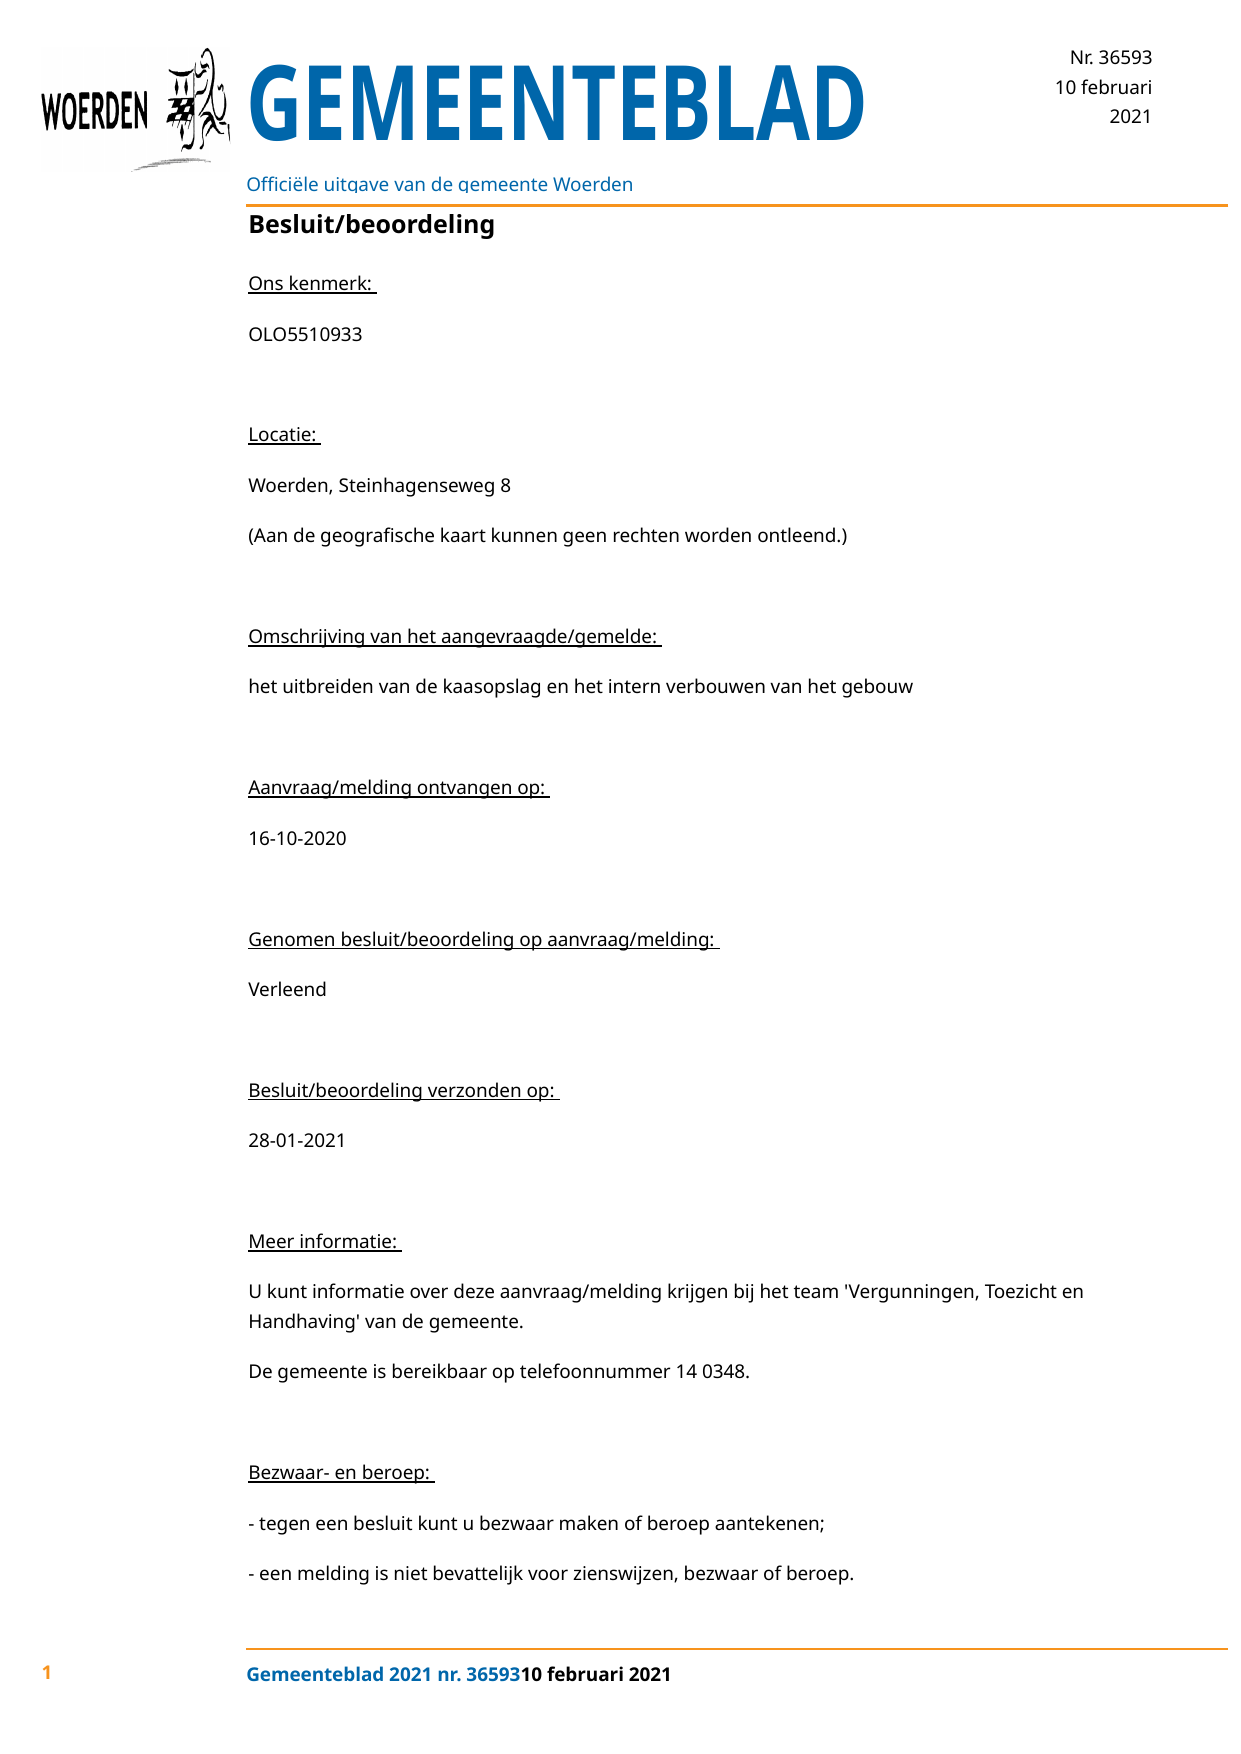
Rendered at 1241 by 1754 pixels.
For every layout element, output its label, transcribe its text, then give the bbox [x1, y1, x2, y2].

text OLO5510933 [248, 321, 1152, 346]
text U kunt informatie over deze aanvraag/melding krijgen bij het team 'Vergunningen, Toezicht en Handhaving' van de gemeente. [248, 1279, 1152, 1334]
text 16-10-2020 [248, 825, 1152, 851]
text Woerden, Steinhagenseweg 8 [248, 472, 1152, 498]
text Genomen besluit/beoordeling op aanvraag/melding: [248, 926, 1152, 951]
text - tegen een besluit kunt u bezwaar maken of beroep aantekenen; [248, 1510, 1152, 1536]
text Aanvraag/melding ontvangen op: [248, 774, 1152, 800]
text Besluit/beoordeling verzonden op: [248, 1077, 1152, 1103]
text (Aan de geografische kaart kunnen geen rechten worden ontleend.) [248, 522, 1152, 548]
text Verleend [248, 976, 1152, 1002]
text Omschrijving van het aangevraagde/gemelde: [248, 623, 1152, 649]
text Besluit/beoordeling [248, 207, 1152, 241]
text 28-01-2021 [248, 1127, 1152, 1153]
text Locatie: [248, 422, 1152, 447]
text het uitbreiden van de kaasopslag en het intern verbouwen van het gebouw [248, 674, 1152, 699]
text Meer informatie: [248, 1228, 1152, 1254]
text Bezwaar- en beroep: [248, 1459, 1152, 1485]
picture [41, 47, 231, 172]
text De gemeente is bereikbaar op telefoonnummer 14 0348. [248, 1359, 1152, 1384]
text - een melding is niet bevattelijk voor zienswijzen, bezwaar of beroep. [248, 1560, 1152, 1586]
text Ons kenmerk: [248, 270, 1152, 296]
